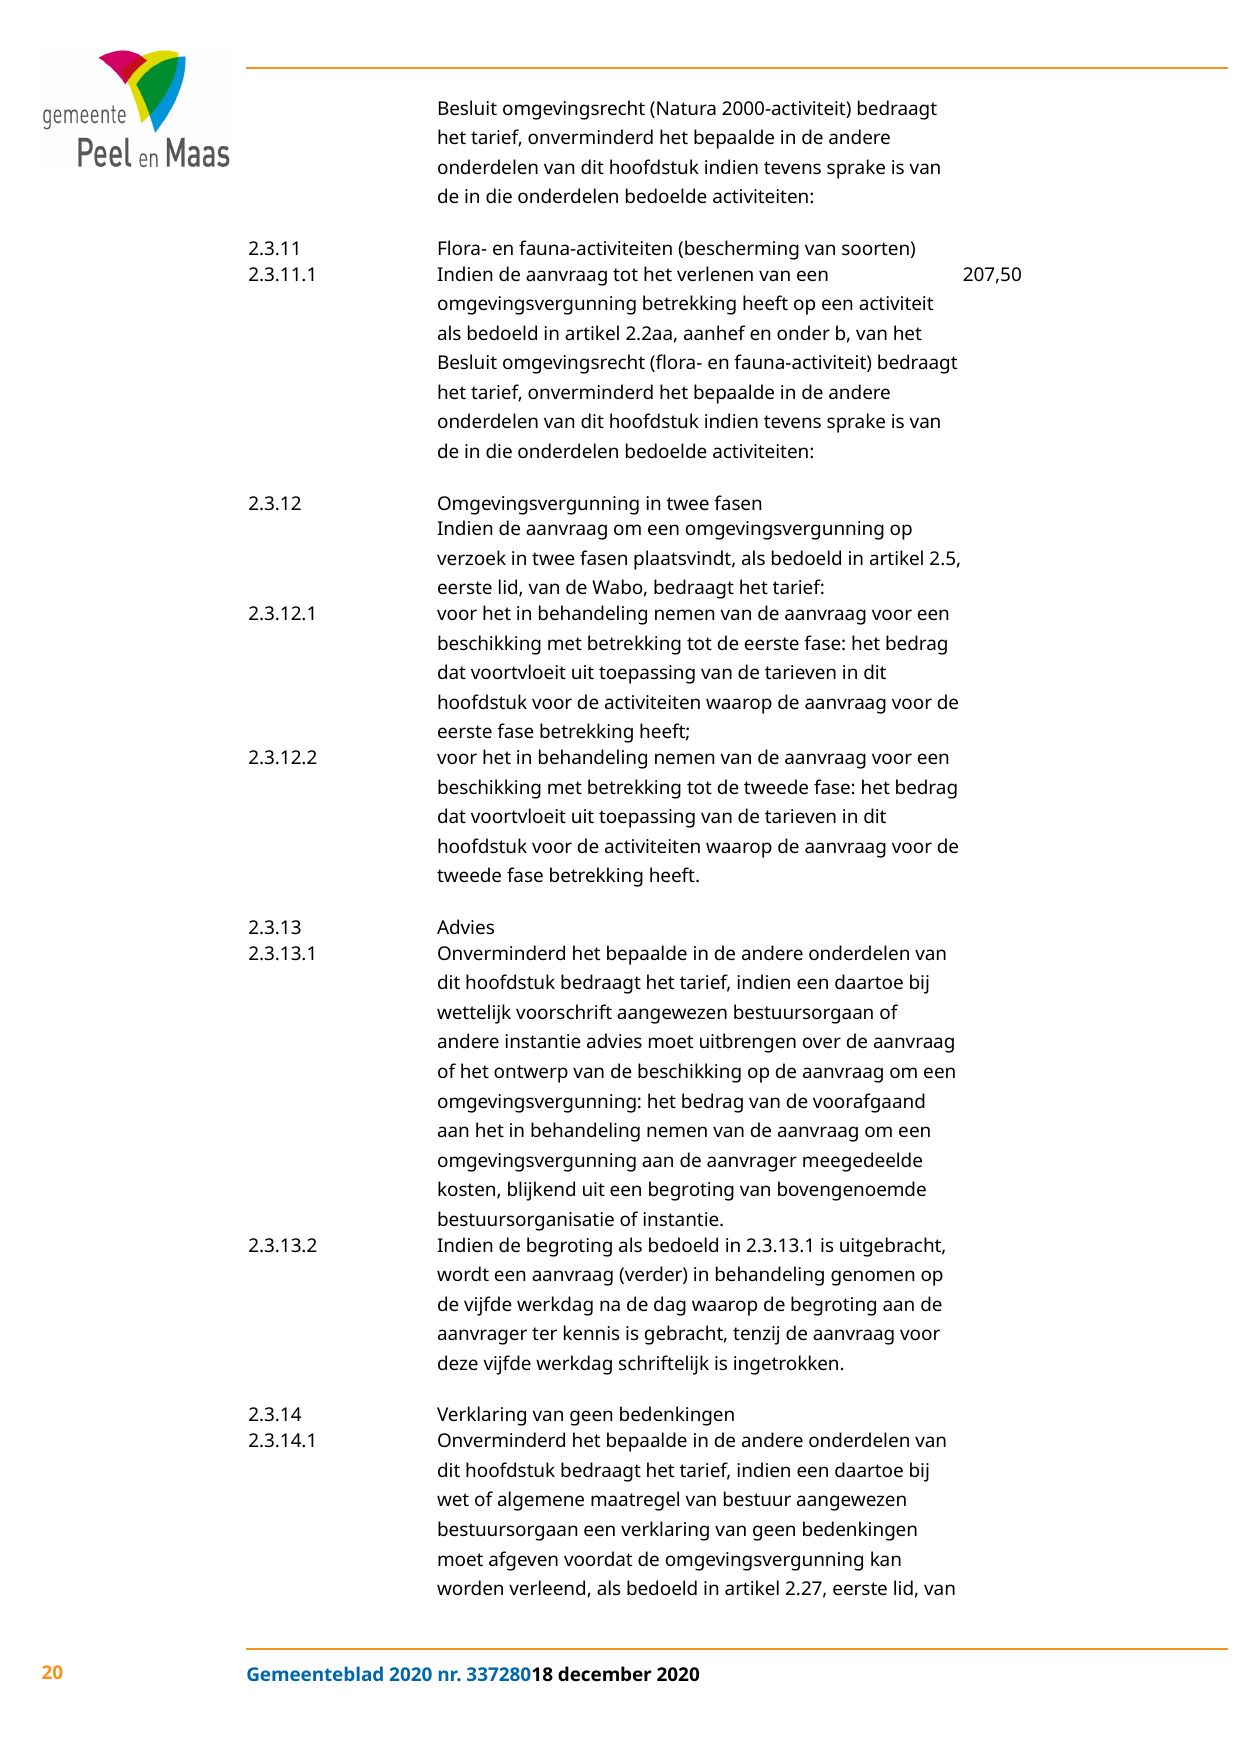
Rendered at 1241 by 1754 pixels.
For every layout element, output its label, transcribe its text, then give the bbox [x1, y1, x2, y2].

table_cell [248, 515, 437, 600]
table_cell [248, 95, 437, 209]
table_cell Advies [437, 914, 963, 940]
table_cell Besluit omgevingsrecht (Natura 2000-activiteit) bedraagt het tarief, onverminderd het bepaalde in de andere onderdelen van dit hoofdstuk indien tevens sprake is van de in die onderdelen bedoelde activiteiten: [437, 95, 963, 209]
table_cell [963, 235, 1152, 261]
table_cell [963, 1232, 1152, 1376]
table_cell 2.3.14 [248, 1402, 437, 1427]
table_cell [437, 464, 963, 490]
table_cell 2.3.13 [248, 914, 437, 940]
table_cell [437, 889, 963, 914]
table_cell [963, 600, 1152, 744]
table_cell [963, 1402, 1152, 1427]
table_cell Flora- en fauna-activiteiten (bescherming van soorten) [437, 235, 963, 261]
table_cell 2.3.12 [248, 490, 437, 515]
table_cell [963, 490, 1152, 515]
table_cell [437, 1376, 963, 1402]
table_cell [963, 1428, 1152, 1601]
table_cell 2.3.13.2 [248, 1232, 437, 1376]
table_cell Indien de aanvraag tot het verlenen van een omgevingsvergunning betrekking heeft op een activiteit als bedoeld in artikel 2.2aa, aanhef en onder b, van het Besluit omgevingsrecht (flora- en fauna-activiteit) bedraagt het tarief, onverminderd het bepaalde in de andere onderdelen van dit hoofdstuk indien tevens sprake is van de in die onderdelen bedoelde activiteiten: [437, 261, 963, 464]
table_cell [963, 940, 1152, 1232]
table_cell [963, 515, 1152, 600]
table_cell 2.3.12.2 [248, 744, 437, 888]
table_cell Indien de aanvraag om een omgevingsvergunning op verzoek in twee fasen plaatsvindt, als bedoeld in artikel 2.5, eerste lid, van de Wabo, bedraagt het tarief: [437, 515, 963, 600]
table_cell 2.3.11.1 [248, 261, 437, 464]
table_cell [437, 209, 963, 235]
table_cell Onverminderd het bepaalde in de andere onderdelen van dit hoofdstuk bedraagt het tarief, indien een daartoe bij wet of algemene maatregel van bestuur aangewezen bestuursorgaan een verklaring van geen bedenkingen moet afgeven voordat de omgevingsvergunning kan worden verleend, als bedoeld in artikel 2.27, eerste lid, van [437, 1428, 963, 1601]
table_cell [248, 889, 437, 914]
table_cell [963, 889, 1152, 914]
table_cell [963, 209, 1152, 235]
table_cell voor het in behandeling nemen van de aanvraag voor een beschikking met betrekking tot de eerste fase: het bedrag dat voortvloeit uit toepassing van de tarieven in dit hoofdstuk voor de activiteiten waarop de aanvraag voor de eerste fase betrekking heeft; [437, 600, 963, 744]
table_cell Indien de begroting als bedoeld in 2.3.13.1 is uitgebracht, wordt een aanvraag (verder) in behandeling genomen op de vijfde werkdag na de dag waarop de begroting aan de aanvrager ter kennis is gebracht, tenzij de aanvraag voor deze vijfde werkdag schriftelijk is ingetrokken. [437, 1232, 963, 1376]
table_cell 2.3.12.1 [248, 600, 437, 744]
table_cell voor het in behandeling nemen van de aanvraag voor een beschikking met betrekking tot de tweede fase: het bedrag dat voortvloeit uit toepassing van de tarieven in dit hoofdstuk voor de activiteiten waarop de aanvraag voor de tweede fase betrekking heeft. [437, 744, 963, 888]
table_cell [963, 1376, 1152, 1402]
table_cell 2.3.11 [248, 235, 437, 261]
table_cell [248, 209, 437, 235]
table_cell [963, 95, 1152, 209]
table_cell Verklaring van geen bedenkingen [437, 1402, 963, 1427]
table_cell Onverminderd het bepaalde in de andere onderdelen van dit hoofdstuk bedraagt het tarief, indien een daartoe bij wettelijk voorschrift aangewezen bestuursorgaan of andere instantie advies moet uitbrengen over de aanvraag of het ontwerp van de beschikking op de aanvraag om een omgevingsvergunning: het bedrag van de voorafgaand aan het in behandeling nemen van de aanvraag om een omgevingsvergunning aan de aanvrager meegedeelde kosten, blijkend uit een begroting van bovengenoemde bestuursorganisatie of instantie. [437, 940, 963, 1232]
table_cell 207,50 [963, 261, 1152, 464]
table_cell [248, 464, 437, 490]
table_cell [963, 744, 1152, 888]
picture [41, 47, 231, 172]
table_cell [248, 1376, 437, 1402]
table_cell 2.3.13.1 [248, 940, 437, 1232]
table_cell Omgevingsvergunning in twee fasen [437, 490, 963, 515]
table_cell [963, 464, 1152, 490]
table_cell 2.3.14.1 [248, 1428, 437, 1601]
table_cell [963, 914, 1152, 940]
